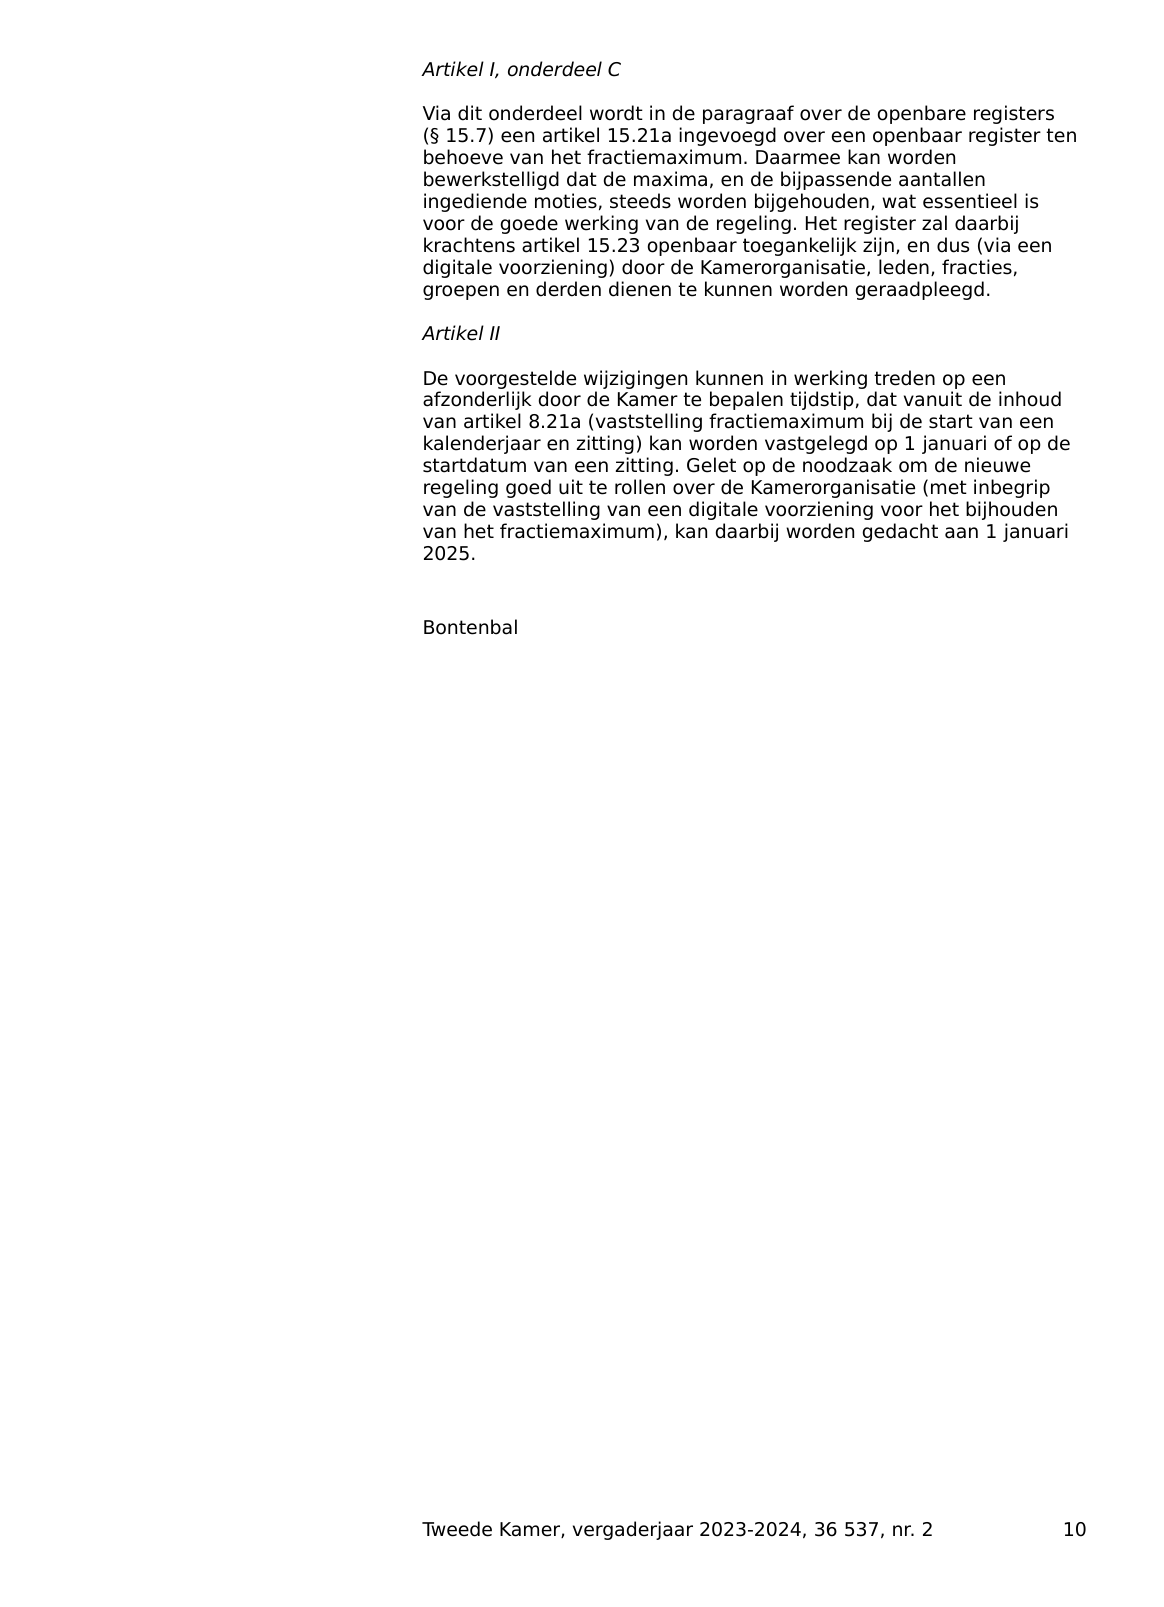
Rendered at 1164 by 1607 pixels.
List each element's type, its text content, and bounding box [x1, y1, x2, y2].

text De voorgestelde wijzigingen kunnen in werking treden op een afzonderlijk door de Kamer te bepalen tijdstip, dat vanuit de inhoud van artikel 8.21a (vaststelling fractiemaximum bij de start van een kalenderjaar en zitting) kan worden vastgelegd op 1 januari of op de startdatum van een zitting. Gelet op de noodzaak om de nieuwe regeling goed uit te rollen over de Kamerorganisatie (met inbegrip van de vaststelling van een digitale voorziening voor het bijhouden van het fractiemaximum), kan daarbij worden gedacht aan 1 januari 2025. [422, 367, 1087, 565]
text Bontenbal [422, 595, 1087, 639]
subtitle Artikel I, onderdeel C [422, 59, 1087, 81]
subtitle Artikel II [422, 323, 1087, 345]
text Via dit onderdeel wordt in de paragraaf over de openbare registers (§ 15.7) een artikel 15.21a ingevoegd over een openbaar register ten behoeve van het fractiemaximum. Daarmee kan worden bewerkstelligd dat de maxima, en de bijpassende aantallen ingediende moties, steeds worden bijgehouden, wat essentieel is voor de goede werking van de regeling. Het register zal daarbij krachtens artikel 15.23 openbaar toegankelijk zijn, en dus (via een digitale voorziening) door de Kamerorganisatie, leden, fracties, groepen en derden dienen te kunnen worden geraadpleegd. [422, 103, 1087, 301]
